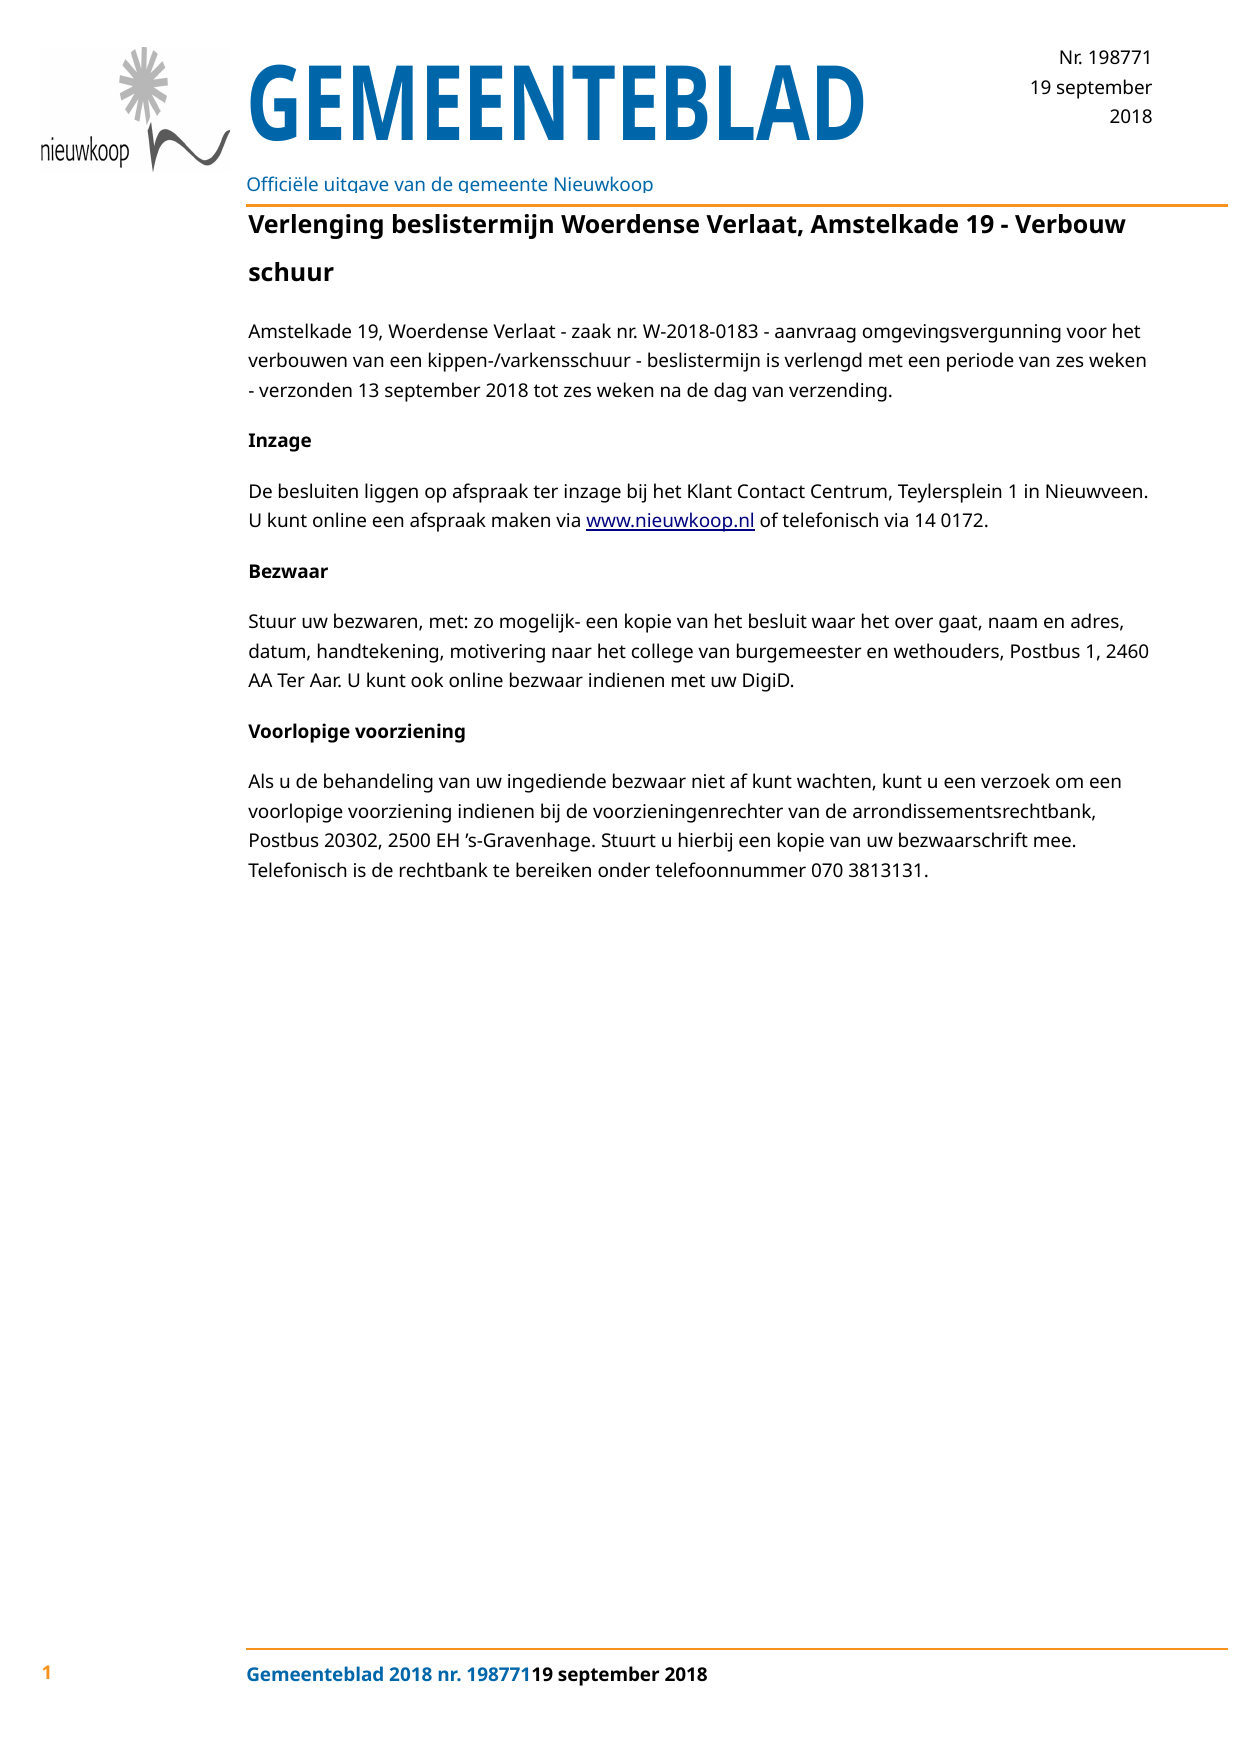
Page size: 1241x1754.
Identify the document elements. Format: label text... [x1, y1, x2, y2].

text Inzage [248, 427, 1152, 453]
text Voorlopige voorziening [248, 718, 1152, 744]
text Stuur uw bezwaren, met: zo mogelijk- een kopie van het besluit waar het over gaat, naam en adres, datum, handtekening, motivering naar het college van burgemeester en wethouders, Postbus 1, 2460 AA Ter Aar. U kunt ook online bezwaar indienen met uw DigiD. [248, 608, 1152, 693]
text Amstelkade 19, Woerdense Verlaat - zaak nr. W-2018-0183 - aanvraag omgevingsvergunning voor het verbouwen van een kippen-/varkensschuur - beslistermijn is verlengd met een periode van zes weken - verzonden 13 september 2018 tot zes weken na de dag van verzending. [248, 318, 1152, 403]
text Bezwaar [248, 558, 1152, 584]
picture [41, 47, 231, 172]
text De besluiten liggen op afspraak ter inzage bij het Klant Contact Centrum, Teylersplein 1 in Nieuwveen. U kunt online een afspraak maken via www.nieuwkoop.nl of telefonisch via 14 0172. [248, 478, 1152, 533]
text Als u de behandeling van uw ingediende bezwaar niet af kunt wachten, kunt u een verzoek om een voorlopige voorziening indienen bij de voorzieningenrechter van de arrondissementsrechtbank, Postbus 20302, 2500 EH ’s-Gravenhage. Stuurt u hierbij een kopie van uw bezwaarschrift mee. Telefonisch is de rechtbank te bereiken onder telefoonnummer 070 3813131. [248, 768, 1152, 883]
text Verlenging beslistermijn Woerdense Verlaat, Amstelkade 19 - Verbouw schuur [248, 207, 1152, 288]
